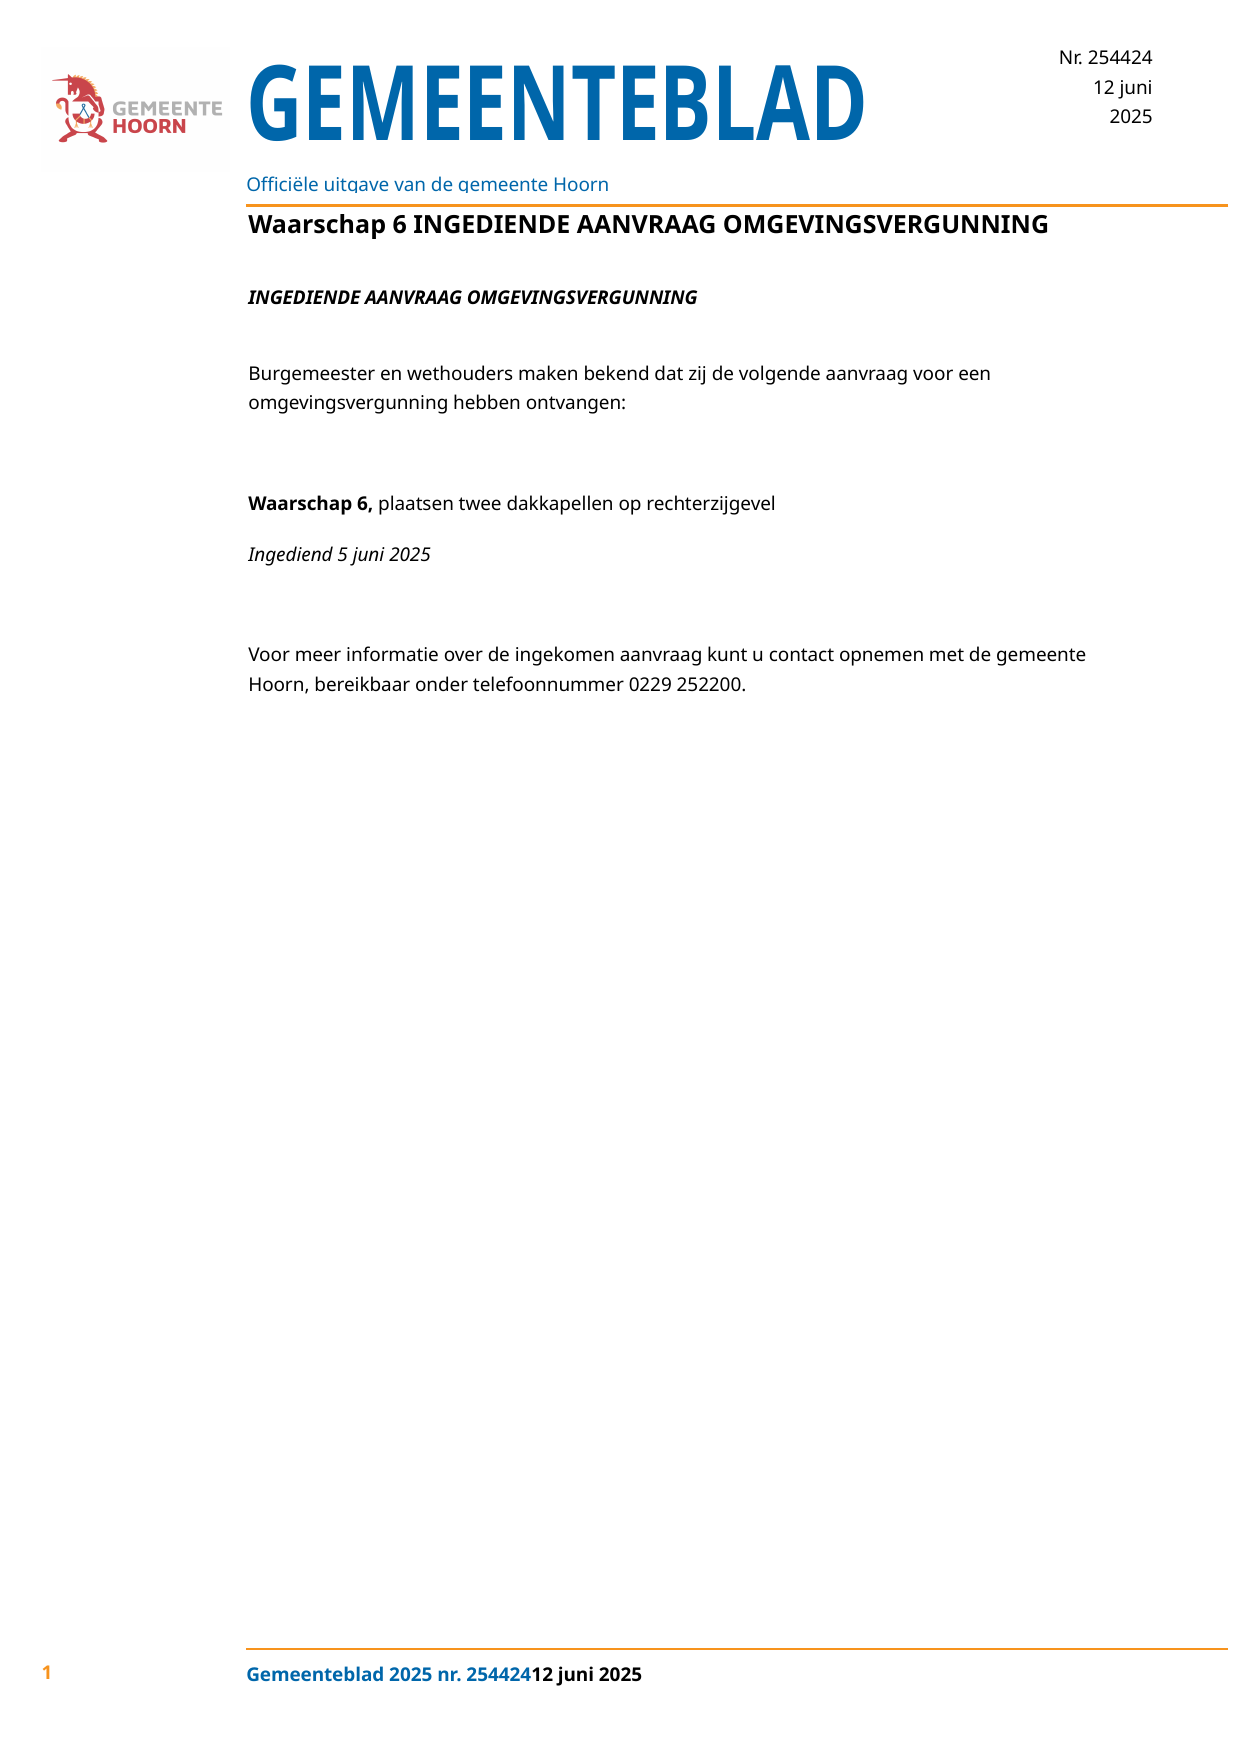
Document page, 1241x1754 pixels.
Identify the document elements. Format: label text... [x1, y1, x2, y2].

text Waarschap 6, plaatsen twee dakkapellen op rechterzijgevel [248, 490, 1152, 516]
picture [41, 47, 231, 172]
text Voor meer informatie over de ingekomen aanvraag kunt u contact opnemen met de gemeente Hoorn, bereikbaar onder telefoonnummer 0229 252200. [248, 642, 1152, 697]
text INGEDIENDE AANVRAAG OMGEVINGSVERGUNNING [248, 284, 1152, 309]
text Burgemeester en wethouders maken bekend dat zij de volgende aanvraag voor een omgevingsvergunning hebben ontvangen: [248, 360, 1152, 415]
text Ingediend 5 juni 2025 [248, 541, 1152, 567]
text Waarschap 6 INGEDIENDE AANVRAAG OMGEVINGSVERGUNNING [248, 207, 1152, 241]
